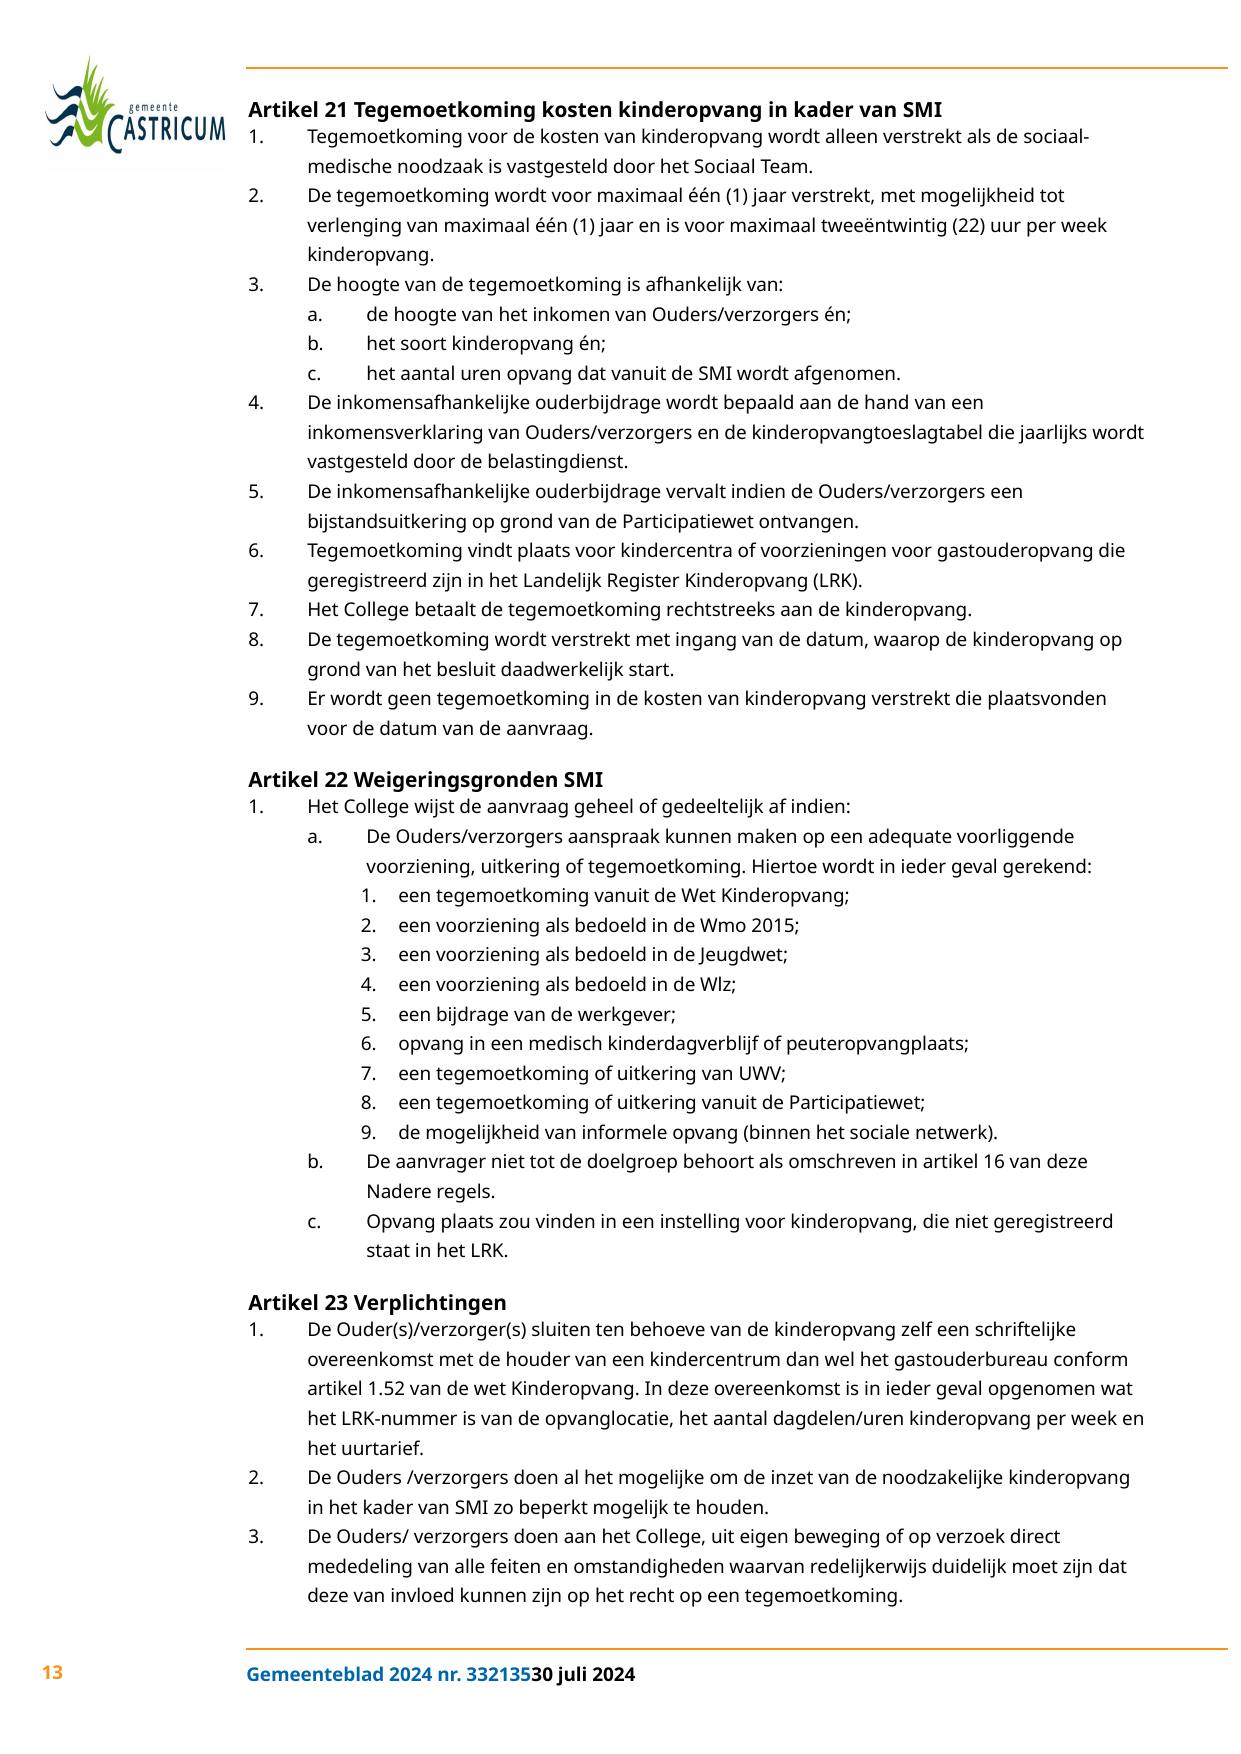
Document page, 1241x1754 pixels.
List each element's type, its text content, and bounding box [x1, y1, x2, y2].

list het aantal uren opvang dat vanuit de SMI wordt afgenomen. [307, 360, 1152, 386]
text Artikel 23 Verplichtingen [248, 1288, 1152, 1316]
list een tegemoetkoming of uitkering van UWV; [361, 1060, 1152, 1086]
list De Ouders/ verzorgers doen aan het College, uit eigen beweging of op verzoek direct mededeling van alle feiten en omstandigheden waarvan redelijkerwijs duidelijk moet zijn dat deze van invloed kunnen zijn op het recht op een tegemoetkoming. [248, 1523, 1152, 1608]
list Het College betaalt de tegemoetkoming rechtstreeks aan de kinderopvang. [248, 597, 1152, 622]
list het soort kinderopvang én; [307, 330, 1152, 356]
list De Ouder(s)/verzorger(s) sluiten ten behoeve van de kinderopvang zelf een schriftelijke overeenkomst met de houder van een kindercentrum dan wel het gastouderbureau conform artikel 1.52 van de wet Kinderopvang. In deze overeenkomst is in ieder geval opgenomen wat het LRK-nummer is van de opvanglocatie, het aantal dagdelen/uren kinderopvang per week en het uurtarief. [248, 1316, 1152, 1460]
list Tegemoetkoming vindt plaats voor kindercentra of voorzieningen voor gastouderopvang die geregistreerd zijn in het Landelijk Register Kinderopvang (LRK). [248, 537, 1152, 593]
list een voorziening als bedoeld in de Wlz; [361, 971, 1152, 997]
list Tegemoetkoming voor de kosten van kinderopvang wordt alleen verstrekt als de sociaal-medische noodzaak is vastgesteld door het Sociaal Team. [248, 123, 1152, 178]
list De Ouders /verzorgers doen al het mogelijke om de inzet van de noodzakelijke kinderopvang in het kader van SMI zo beperkt mogelijk te houden. [248, 1464, 1152, 1519]
list Er wordt geen tegemoetkoming in de kosten van kinderopvang verstrekt die plaatsvonden voor de datum van de aanvraag. [248, 685, 1152, 741]
text Artikel 21 Tegemoetkoming kosten kinderopvang in kader van SMI [248, 95, 1152, 123]
list een voorziening als bedoeld in de Wmo 2015; [361, 912, 1152, 938]
list Het College wijst de aanvraag geheel of gedeeltelijk af indien: [248, 794, 1152, 819]
list opvang in een medisch kinderdagverblijf of peuteropvangplaats; [361, 1030, 1152, 1056]
list De inkomensafhankelijke ouderbijdrage wordt bepaald aan de hand van een inkomensverklaring van Ouders/verzorgers en de kinderopvangtoeslagtabel die jaarlijks wordt vastgesteld door de belastingdienst. [248, 389, 1152, 474]
list een tegemoetkoming of uitkering vanuit de Participatiewet; [361, 1089, 1152, 1115]
picture [41, 47, 231, 172]
list De inkomensafhankelijke ouderbijdrage vervalt indien de Ouders/verzorgers een bijstandsuitkering op grond van de Participatiewet ontvangen. [248, 478, 1152, 533]
list De Ouders/verzorgers aanspraak kunnen maken op een adequate voorliggende voorziening, uitkering of tegemoetkoming. Hiertoe wordt in ieder geval gerekend: [307, 823, 1152, 879]
list De hoogte van de tegemoetkoming is afhankelijk van: [248, 271, 1152, 297]
list een voorziening als bedoeld in de Jeugdwet; [361, 942, 1152, 967]
list een tegemoetkoming vanuit de Wet Kinderopvang; [361, 882, 1152, 908]
list De tegemoetkoming wordt verstrekt met ingang van de datum, waarop de kinderopvang op grond van het besluit daadwerkelijk start. [248, 626, 1152, 681]
list De aanvrager niet tot de doelgroep behoort als omschreven in artikel 16 van deze Nadere regels. [307, 1149, 1152, 1204]
list de hoogte van het inkomen van Ouders/verzorgers én; [307, 301, 1152, 326]
list De tegemoetkoming wordt voor maximaal één (1) jaar verstrekt, met mogelijkheid tot verlenging van maximaal één (1) jaar en is voor maximaal tweeëntwintig (22) uur per week kinderopvang. [248, 182, 1152, 267]
list een bijdrage van de werkgever; [361, 1001, 1152, 1027]
list de mogelijkheid van informele opvang (binnen het sociale netwerk). [361, 1119, 1152, 1145]
list Opvang plaats zou vinden in een instelling voor kinderopvang, die niet geregistreerd staat in het LRK. [307, 1208, 1152, 1263]
text Artikel 22 Weigeringsgronden SMI [248, 765, 1152, 794]
